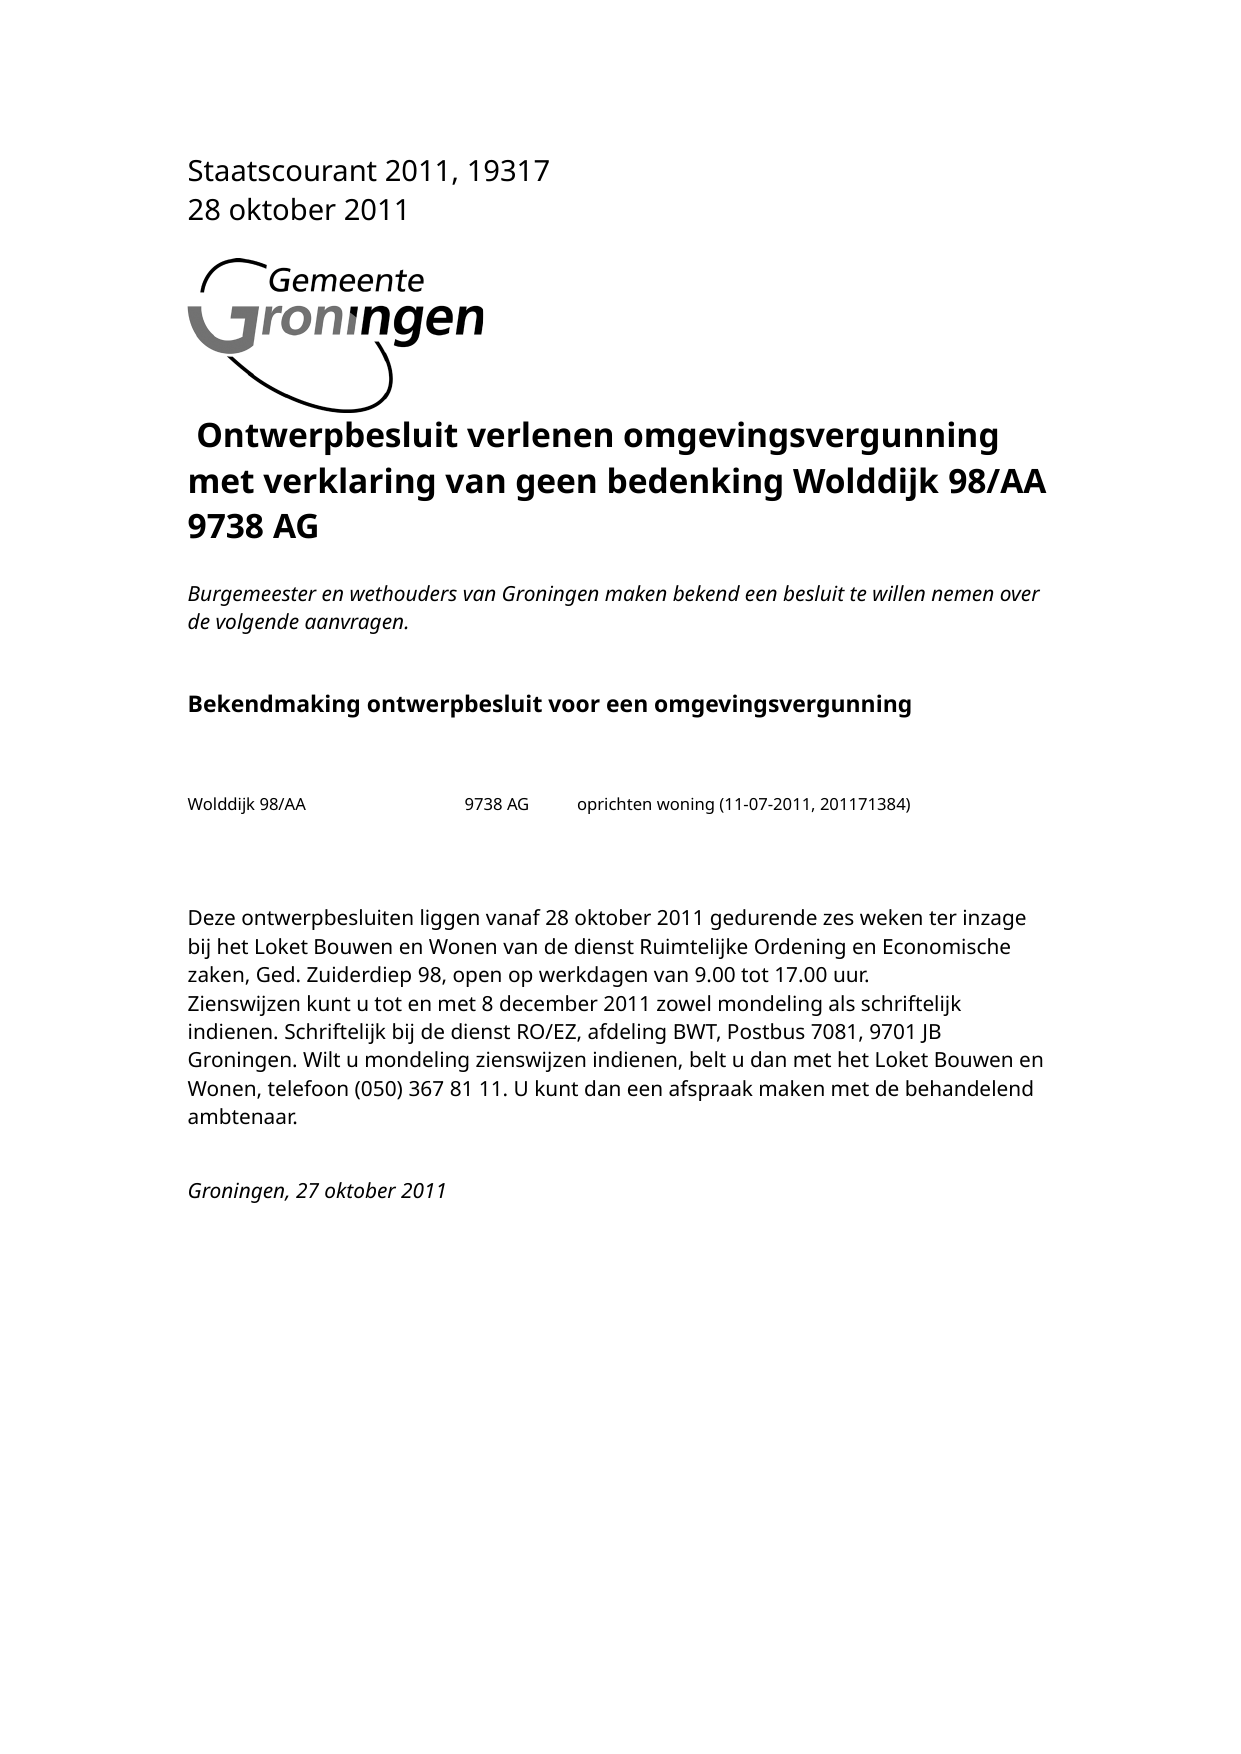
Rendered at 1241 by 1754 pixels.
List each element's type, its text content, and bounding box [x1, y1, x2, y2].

text Zienswijzen kunt u tot en met 8 december 2011 zowel mondeling als schriftelijk indienen. Schriftelijk bij de dienst RO/EZ, afdeling BWT, Postbus 7081, 9701 JB Groningen. Wilt u mondeling zienswijzen indienen, belt u dan met het Loket Bouwen en Wonen, telefoon (050) 367 81 11. U kunt dan een afspraak maken met de behandelend ambtenaar. [187, 989, 1053, 1131]
text Staatscourant 2011, 19317 [187, 150, 1053, 190]
text Groningen, 27 oktober 2011 [187, 1176, 1053, 1204]
subtitle Bekendmaking ontwerpbesluit voor een omgevingsvergunning [187, 688, 1053, 719]
subtitle Ontwerpbesluit verlenen omgevingsvergunning met verklaring van geen bedenking Wolddijk 98/AA 9738 AG [187, 271, 1053, 549]
text Burgemeester en wethouders van Groningen maken bekend een besluit te willen nemen over de volgende aanvragen. [187, 579, 1053, 636]
picture [187, 258, 484, 413]
table_header Wolddijk 98/AA [188, 792, 464, 845]
table_header 9738 AG [464, 792, 577, 845]
table_header oprichten woning (11-07-2011, 201171384) [577, 792, 1053, 845]
text Deze ontwerpbesluiten liggen vanaf 28 oktober 2011 gedurende zes weken ter inzage bij het Loket Bouwen en Wonen van de dienst Ruimtelijke Ordening en Economische zaken, Ged. Zuiderdiep 98, open op werkdagen van 9.00 tot 17.00 uur. [187, 903, 1053, 989]
text 28 oktober 2011 [187, 190, 1053, 229]
